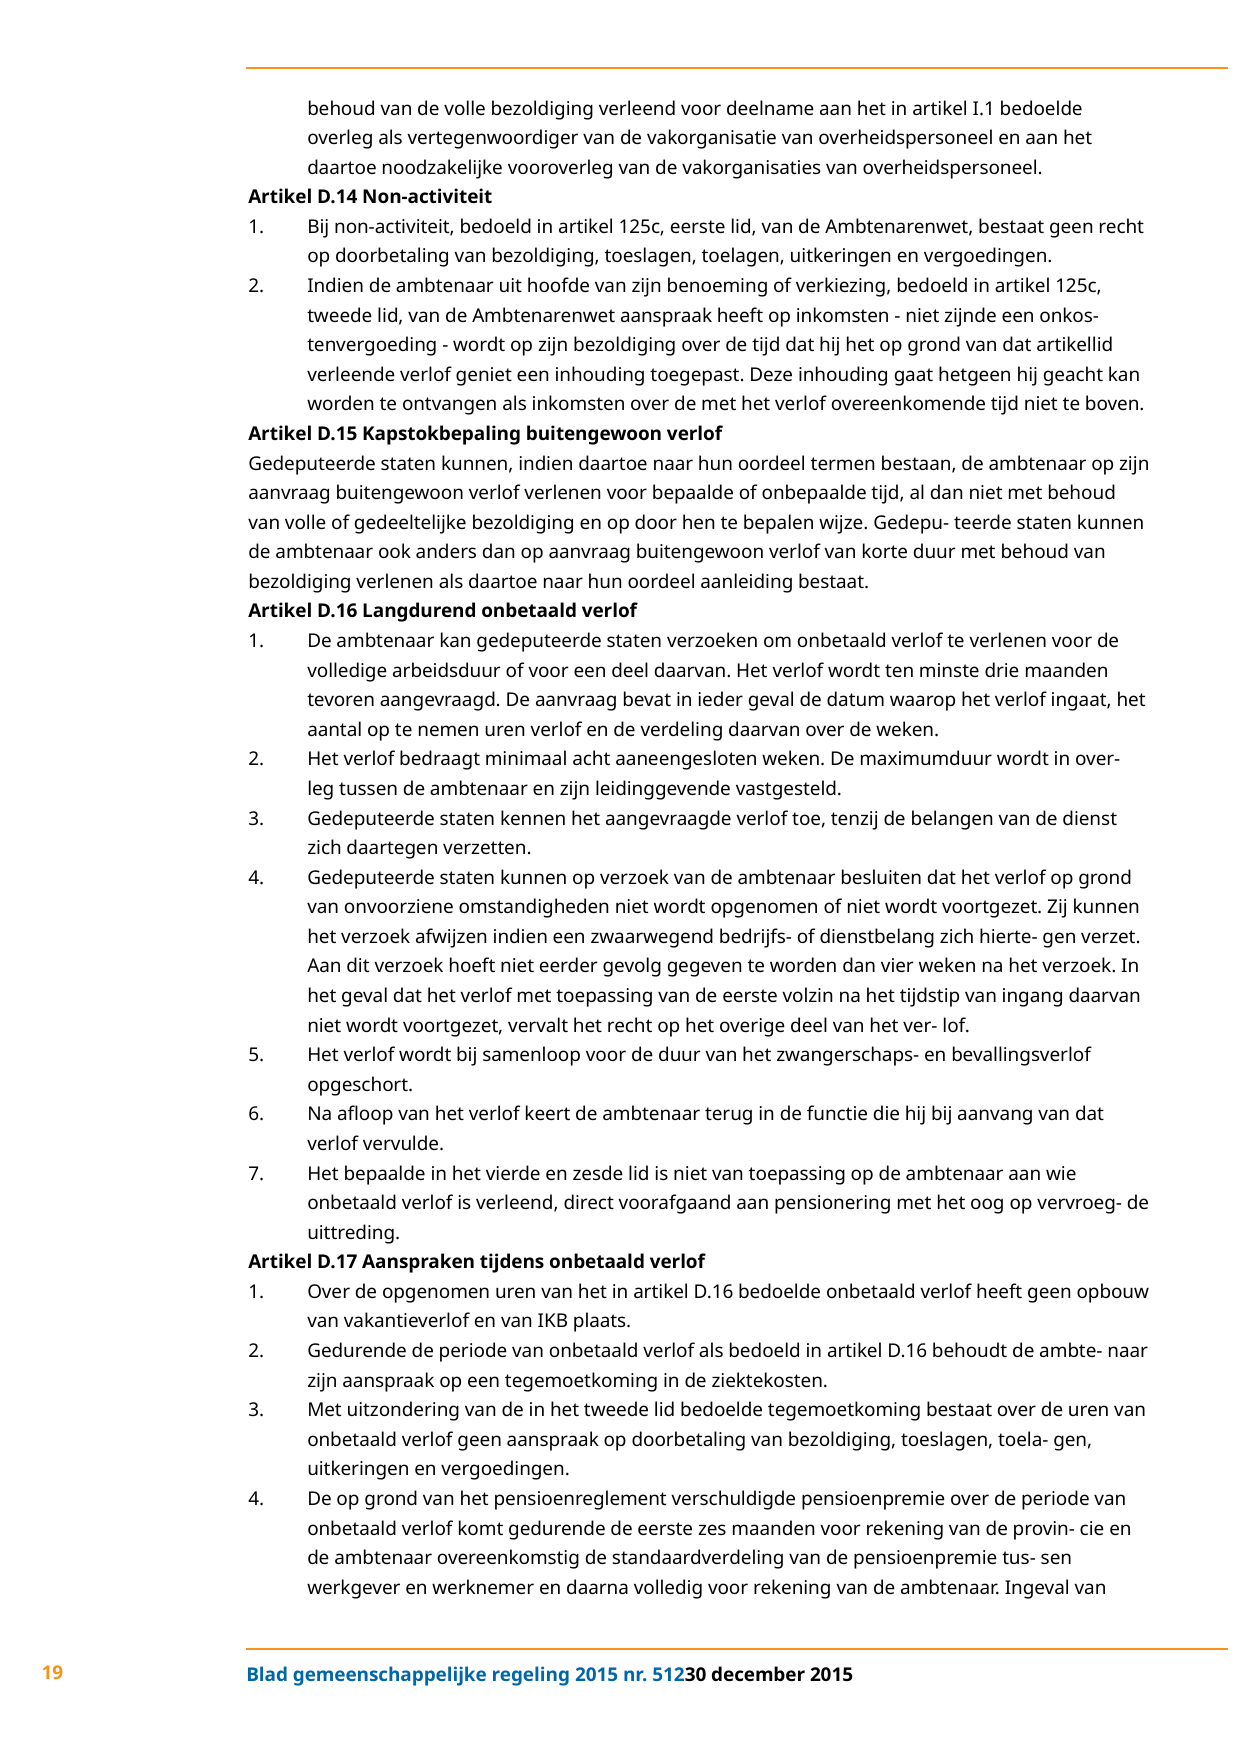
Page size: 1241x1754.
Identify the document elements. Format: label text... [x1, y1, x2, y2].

list Over de opgenomen uren van het in artikel D.16 bedoelde onbetaald verlof heeft geen opbouw van vakantieverlof en van IKB plaats. [248, 1278, 1152, 1333]
text Artikel D.14 Non-activiteit [248, 183, 1152, 209]
list Met uitzondering van de in het tweede lid bedoelde tegemoetkoming bestaat over de uren van onbetaald verlof geen aanspraak op doorbetaling van bezoldiging, toeslagen, toela- gen, uitkeringen en vergoedingen. [248, 1396, 1152, 1481]
list Na afloop van het verlof keert de ambtenaar terug in de functie die hij bij aanvang van dat verlof vervulde. [248, 1101, 1152, 1156]
text Artikel D.17 Aanspraken tijdens onbetaald verlof [248, 1248, 1152, 1274]
text Artikel D.16 Langdurend onbetaald verlof [248, 598, 1152, 623]
text Artikel D.15 Kapstokbepaling buitengewoon verlof [248, 420, 1152, 446]
list Het verlof wordt bij samenloop voor de duur van het zwangerschaps- en bevallingsverlof opgeschort. [248, 1041, 1152, 1097]
picture [41, 47, 231, 172]
list Het bepaalde in het vierde en zesde lid is niet van toepassing op de ambtenaar aan wie onbetaald verlof is verleend, direct voorafgaand aan pensionering met het oog op vervroeg- de uittreding. [248, 1160, 1152, 1245]
list behoud van de volle bezoldiging verleend voor deelname aan het in artikel I.1 bedoelde overleg als vertegenwoordiger van de vakorganisatie van overheidspersoneel en aan het daartoe noodzakelijke vooroverleg van de vakorganisaties van overheidspersoneel. [248, 95, 1152, 180]
list De ambtenaar kan gedeputeerde staten verzoeken om onbetaald verlof te verlenen voor de volledige arbeidsduur of voor een deel daarvan. Het verlof wordt ten minste drie maanden tevoren aangevraagd. De aanvraag bevat in ieder geval de datum waarop het verlof ingaat, het aantal op te nemen uren verlof en de verdeling daarvan over de weken. [248, 627, 1152, 742]
list Bij non-activiteit, bedoeld in artikel 125c, eerste lid, van de Ambtenarenwet, bestaat geen recht op doorbetaling van bezoldiging, toeslagen, toelagen, uitkeringen en vergoedingen. [248, 213, 1152, 268]
list De op grond van het pensioenreglement verschuldigde pensioenpremie over de periode van onbetaald verlof komt gedurende de eerste zes maanden voor rekening van de provin- cie en de ambtenaar overeenkomstig de standaardverdeling van de pensioenpremie tus- sen werkgever en werknemer en daarna volledig voor rekening van de ambtenaar. Ingeval van [248, 1485, 1152, 1600]
list Het verlof bedraagt minimaal acht aaneengesloten weken. De maximumduur wordt in over- leg tussen de ambtenaar en zijn leidinggevende vastgesteld. [248, 746, 1152, 801]
list Gedeputeerde staten kunnen op verzoek van de ambtenaar besluiten dat het verlof op grond van onvoorziene omstandigheden niet wordt opgenomen of niet wordt voortgezet. Zij kunnen het verzoek afwijzen indien een zwaarwegend bedrijfs- of dienstbelang zich hierte- gen verzet. Aan dit verzoek hoeft niet eerder gevolg gegeven te worden dan vier weken na het verzoek. In het geval dat het verlof met toepassing van de eerste volzin na het tijdstip van ingang daarvan niet wordt voortgezet, vervalt het recht op het overige deel van het ver- lof. [248, 864, 1152, 1038]
list Indien de ambtenaar uit hoofde van zijn benoeming of verkiezing, bedoeld in artikel 125c, tweede lid, van de Ambtenarenwet aanspraak heeft op inkomsten - niet zijnde een onkos- tenvergoeding - wordt op zijn bezoldiging over de tijd dat hij het op grond van dat artikellid verleende verlof geniet een inhouding toegepast. Deze inhouding gaat hetgeen hij geacht kan worden te ontvangen als inkomsten over de met het verlof overeenkomende tijd niet te boven. [248, 272, 1152, 416]
text Gedeputeerde staten kunnen, indien daartoe naar hun oordeel termen bestaan, de ambtenaar op zijn aanvraag buitengewoon verlof verlenen voor bepaalde of onbepaalde tijd, al dan niet met behoud van volle of gedeeltelijke bezoldiging en op door hen te bepalen wijze. Gedepu- teerde staten kunnen de ambtenaar ook anders dan op aanvraag buitengewoon verlof van korte duur met behoud van bezoldiging verlenen als daartoe naar hun oordeel aanleiding bestaat. [248, 450, 1152, 594]
list Gedeputeerde staten kennen het aangevraagde verlof toe, tenzij de belangen van de dienst zich daartegen verzetten. [248, 805, 1152, 860]
list Gedurende de periode van onbetaald verlof als bedoeld in artikel D.16 behoudt de ambte- naar zijn aanspraak op een tegemoetkoming in de ziektekosten. [248, 1337, 1152, 1393]
